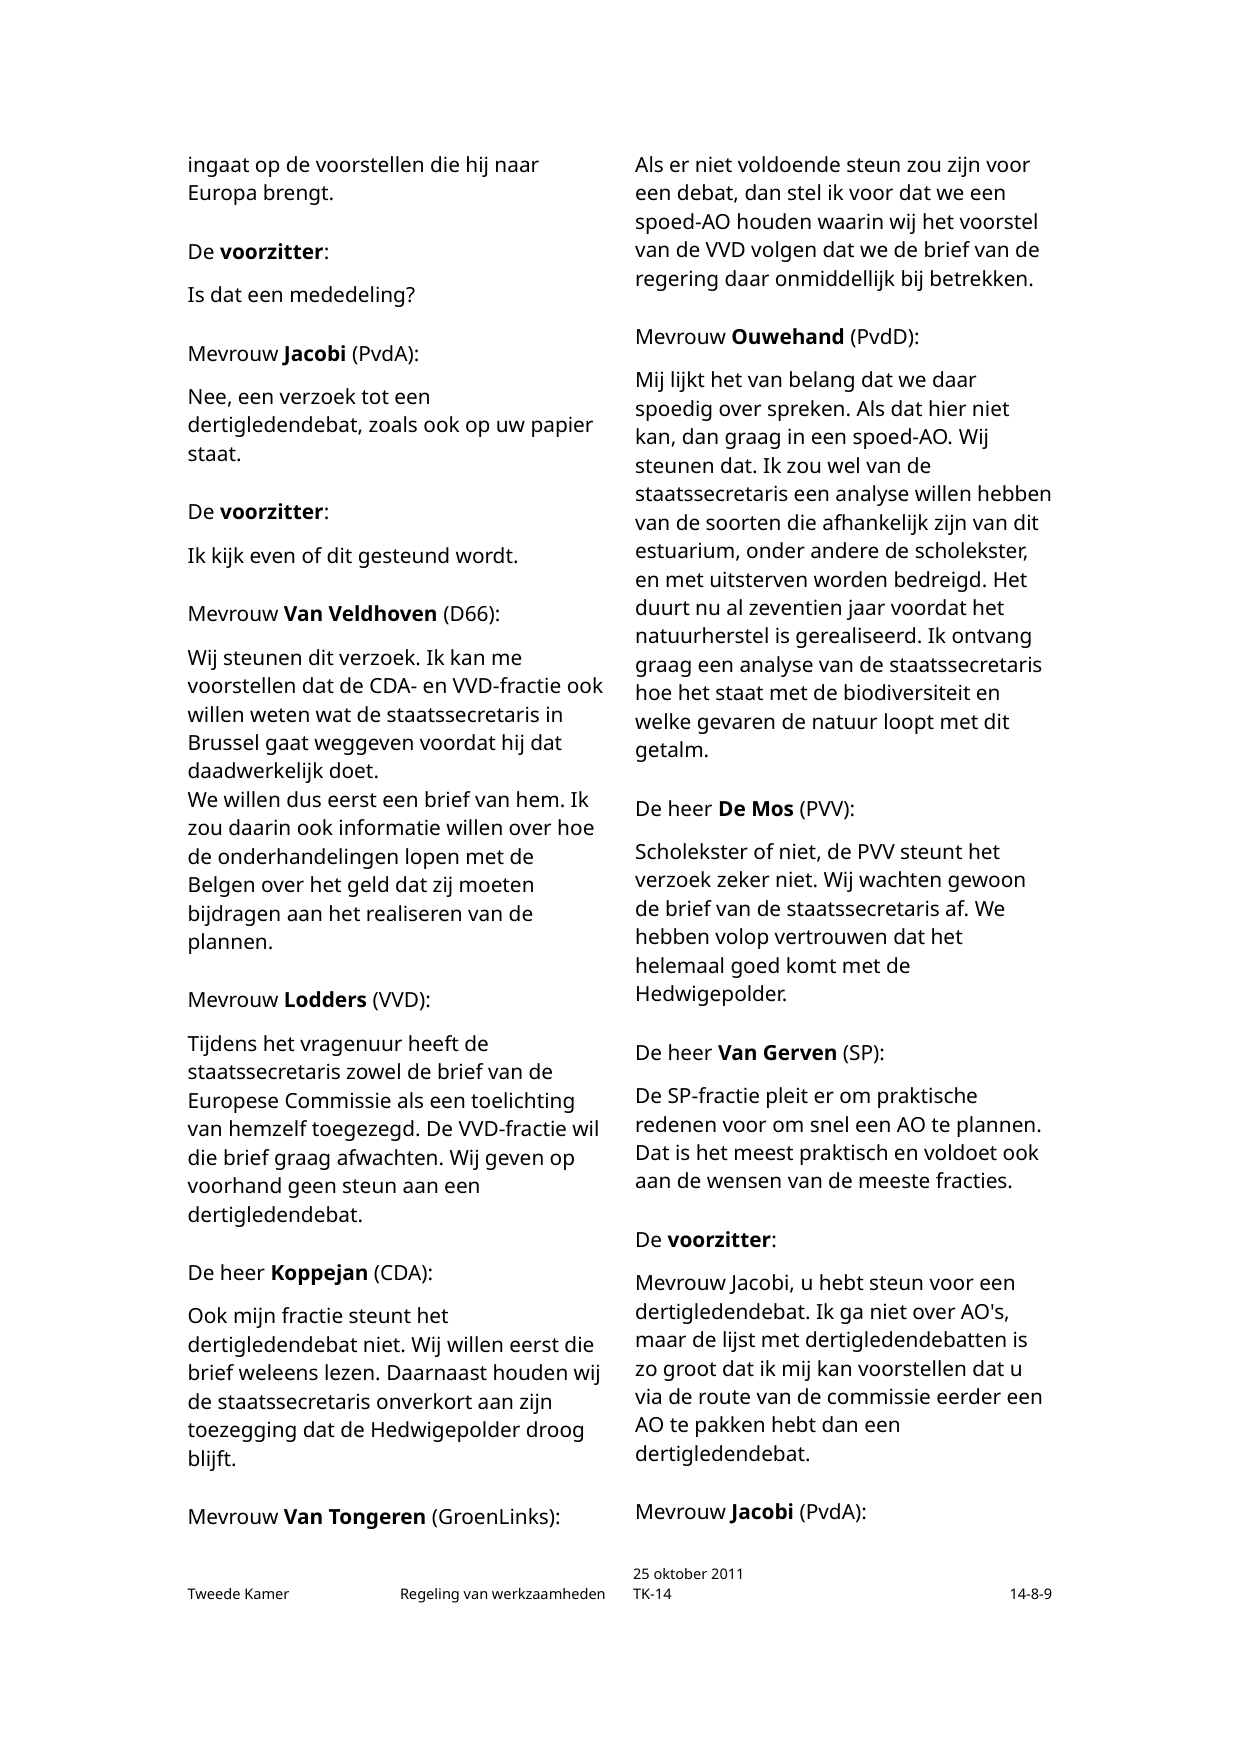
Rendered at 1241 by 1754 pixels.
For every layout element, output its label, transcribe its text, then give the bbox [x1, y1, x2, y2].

text De heer Koppejan (CDA): [187, 1258, 605, 1287]
text Mevrouw Ouwehand (PvdD): [635, 322, 1053, 351]
text De heer Van Gerven (SP): [635, 1038, 1053, 1066]
text Ik kijk even of dit gesteund wordt. [187, 541, 605, 569]
text Mevrouw Lodders (VVD): [187, 986, 605, 1014]
text De SP-fractie pleit er om praktische redenen voor om snel een AO te plannen. Dat is het meest praktisch en voldoet ook aan de wensen van de meeste fracties. [635, 1081, 1053, 1195]
text Mevrouw Jacobi (PvdA): [635, 1497, 1053, 1526]
text ingaat op de voorstellen die hij naar Europa brengt. [187, 150, 605, 207]
text Mevrouw Van Veldhoven (D66): [187, 599, 605, 628]
text Mevrouw Jacobi (PvdA): [187, 339, 605, 367]
text De voorzitter: [187, 497, 605, 526]
text De voorzitter: [635, 1225, 1053, 1253]
text Mevrouw Jacobi, u hebt steun voor een dertigledendebat. Ik ga niet over AO's, maar de lijst met dertigledendebatten is zo groot dat ik mij kan voorstellen dat u via de route van de commissie eerder een AO te pakken hebt dan een dertigledendebat. [635, 1268, 1053, 1467]
text Wij steunen dit verzoek. Ik kan me voorstellen dat de CDA- en VVD-fractie ook willen weten wat de staatssecretaris in Brussel gaat weggeven voordat hij dat daadwerkelijk doet. [187, 643, 605, 785]
text Scholekster of niet, de PVV steunt het verzoek zeker niet. Wij wachten gewoon de brief van de staatssecretaris af. We hebben volop vertrouwen dat het helemaal goed komt met de Hedwigepolder. [635, 837, 1053, 1008]
text De heer De Mos (PVV): [635, 794, 1053, 822]
text We willen dus eerst een brief van hem. Ik zou daarin ook informatie willen over hoe de onderhandelingen lopen met de Belgen over het geld dat zij moeten bijdragen aan het realiseren van de plannen. [187, 785, 605, 956]
text Nee, een verzoek tot een dertigledendebat, zoals ook op uw papier staat. [187, 382, 605, 467]
text Als er niet voldoende steun zou zijn voor een debat, dan stel ik voor dat we een spoed-AO houden waarin wij het voorstel van de VVD volgen dat we de brief van de regering daar onmiddellijk bij betrekken. [635, 150, 1053, 292]
text Ook mijn fractie steunt het dertigledendebat niet. Wij willen eerst die brief weleens lezen. Daarnaast houden wij de staatssecretaris onverkort aan zijn toezegging dat de Hedwigepolder droog blijft. [187, 1302, 605, 1472]
text Mij lijkt het van belang dat we daar spoedig over spreken. Als dat hier niet kan, dan graag in een spoed-AO. Wij steunen dat. Ik zou wel van de staatssecretaris een analyse willen hebben van de soorten die afhankelijk zijn van dit estuarium, onder andere de scholekster, en met uitsterven worden bedreigd. Het duurt nu al zeventien jaar voordat het natuurherstel is gerealiseerd. Ik ontvang graag een analyse van de staatssecretaris hoe het staat met de biodiversiteit en welke gevaren de natuur loopt met dit getalm. [635, 366, 1053, 764]
text Tijdens het vragenuur heeft de staatssecretaris zowel de brief van de Europese Commissie als een toelichting van hemzelf toegezegd. De VVD-fractie wil die brief graag afwachten. Wij geven op voorhand geen steun aan een dertigledendebat. [187, 1029, 605, 1228]
text Mevrouw Van Tongeren (GroenLinks): [187, 1502, 605, 1531]
text Is dat een mededeling? [187, 280, 605, 309]
text De voorzitter: [187, 237, 605, 265]
